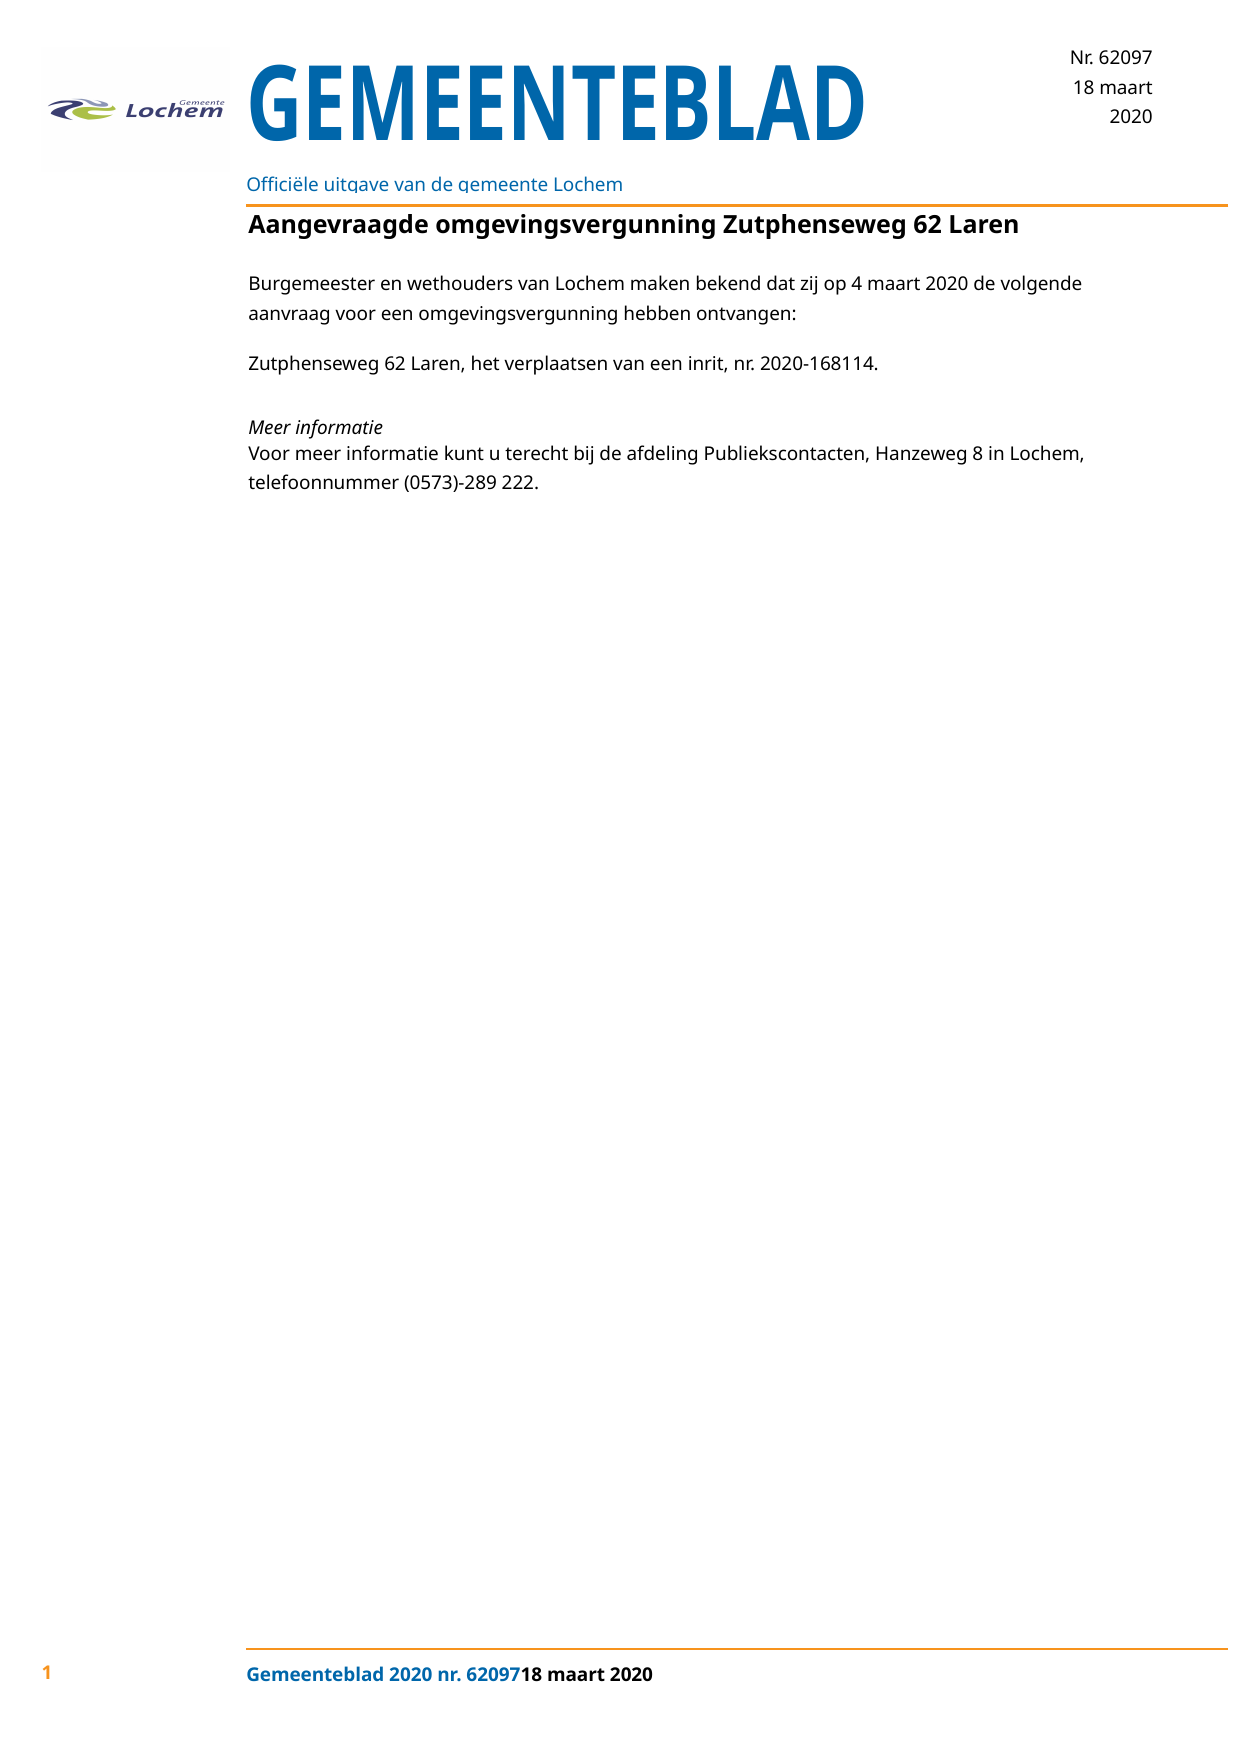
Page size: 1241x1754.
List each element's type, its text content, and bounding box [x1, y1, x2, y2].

text Burgemeester en wethouders van Lochem maken bekend dat zij op 4 maart 2020 de volgende aanvraag voor een omgevingsvergunning hebben ontvangen: [248, 270, 1152, 326]
text Zutphenseweg 62 Laren, het verplaatsen van een inrit, nr. 2020-168114. [248, 350, 1152, 376]
text Aangevraagde omgevingsvergunning Zutphenseweg 62 Laren [248, 207, 1152, 241]
text Voor meer informatie kunt u terecht bij de afdeling Publiekscontacten, Hanzeweg 8 in Lochem, telefoonnummer (0573)-289 222. [248, 440, 1152, 495]
picture [41, 47, 231, 172]
text Meer informatie [248, 414, 1152, 440]
